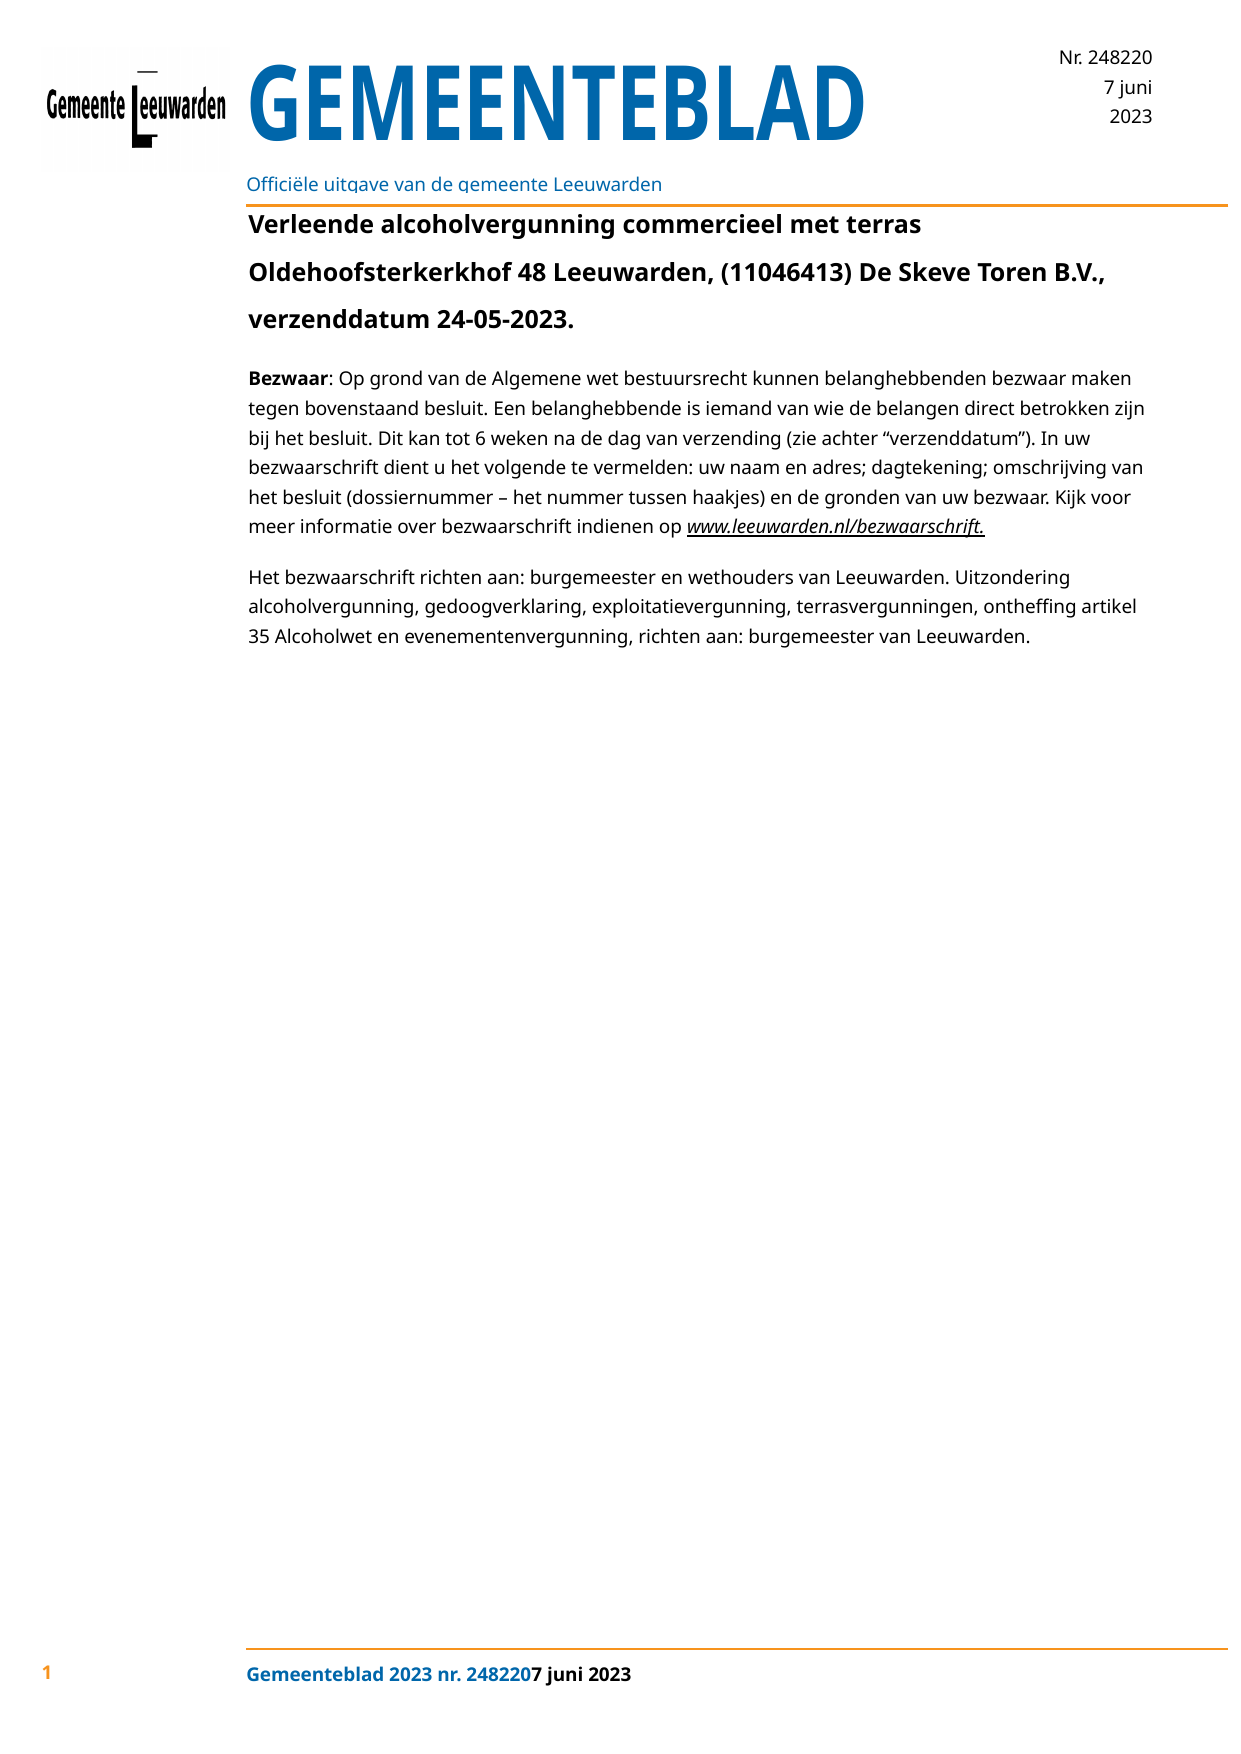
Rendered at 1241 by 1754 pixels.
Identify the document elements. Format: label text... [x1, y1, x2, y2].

text Verleende alcoholvergunning commercieel met terras Oldehoofsterkerkhof 48 Leeuwarden, (11046413) De Skeve Toren B.V., verzenddatum 24-05-2023. [248, 207, 1152, 336]
picture [41, 47, 231, 172]
text Bezwaar: Op grond van de Algemene wet bestuursrecht kunnen belanghebbenden bezwaar maken tegen bovenstaand besluit. Een belanghebbende is iemand van wie de belangen direct betrokken zijn bij het besluit. Dit kan tot 6 weken na de dag van verzending (zie achter “verzenddatum”). In uw bezwaarschrift dient u het volgende te vermelden: uw naam en adres; dagtekening; omschrijving van het besluit (dossiernummer – het nummer tussen haakjes) en de gronden van uw bezwaar. Kijk voor meer informatie over bezwaarschrift indienen op www.leeuwarden.nl/bezwaarschrift. [248, 366, 1152, 539]
text Het bezwaarschrift richten aan: burgemeester en wethouders van Leeuwarden. Uitzondering alcoholvergunning, gedoogverklaring, exploitatievergunning, terrasvergunningen, ontheffing artikel 35 Alcoholwet en evenementenvergunning, richten aan: burgemeester van Leeuwarden. [248, 564, 1152, 649]
